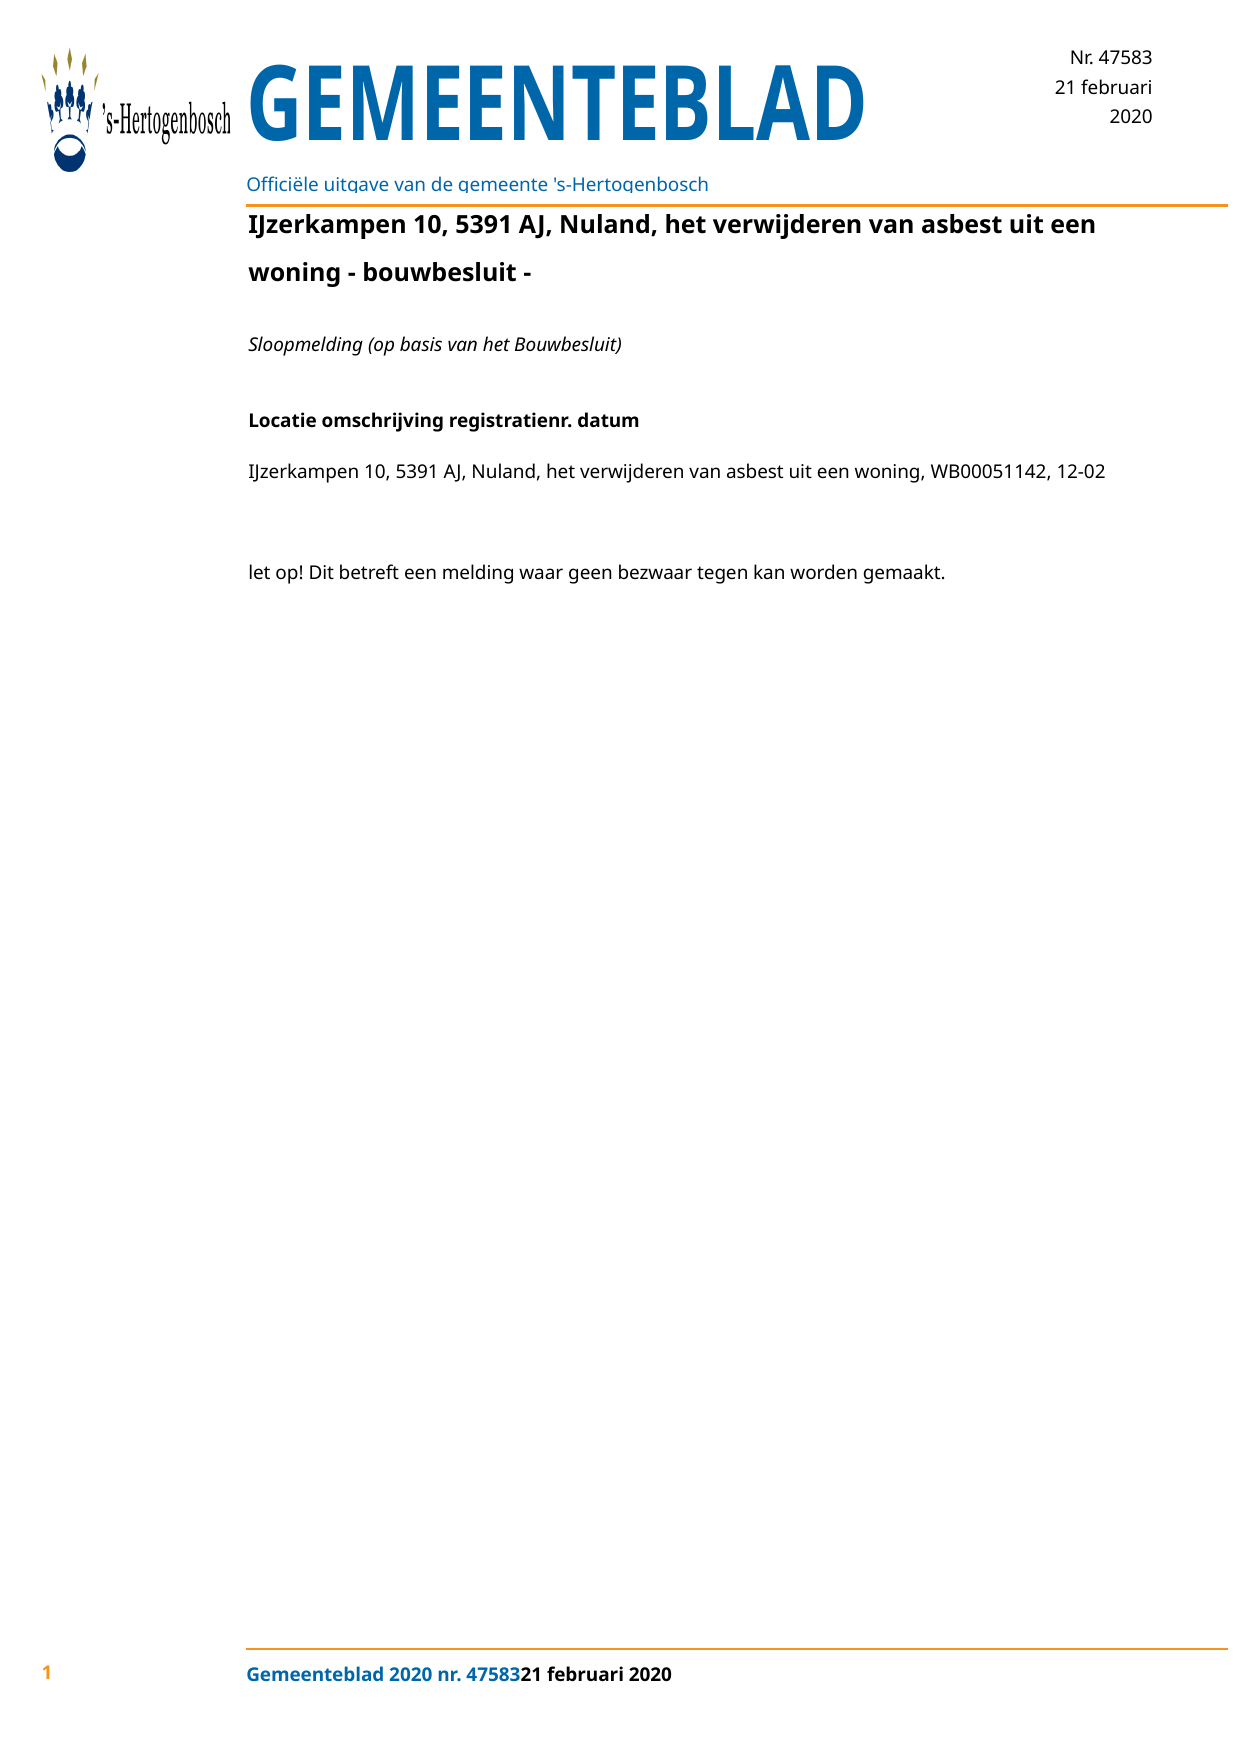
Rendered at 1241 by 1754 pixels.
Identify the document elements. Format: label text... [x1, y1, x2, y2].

text Sloopmelding (op basis van het Bouwbesluit) [248, 331, 1152, 357]
text Locatie omschrijving registratienr. datum [248, 408, 1152, 433]
text IJzerkampen 10, 5391 AJ, Nuland, het verwijderen van asbest uit een woning, WB00051142, 12-02 [248, 458, 1152, 484]
text IJzerkampen 10, 5391 AJ, Nuland, het verwijderen van asbest uit een woning - bouwbesluit - [248, 207, 1152, 288]
picture [41, 47, 231, 172]
text let op! Dit betreft een melding waar geen bezwaar tegen kan worden gemaakt. [248, 559, 1152, 584]
